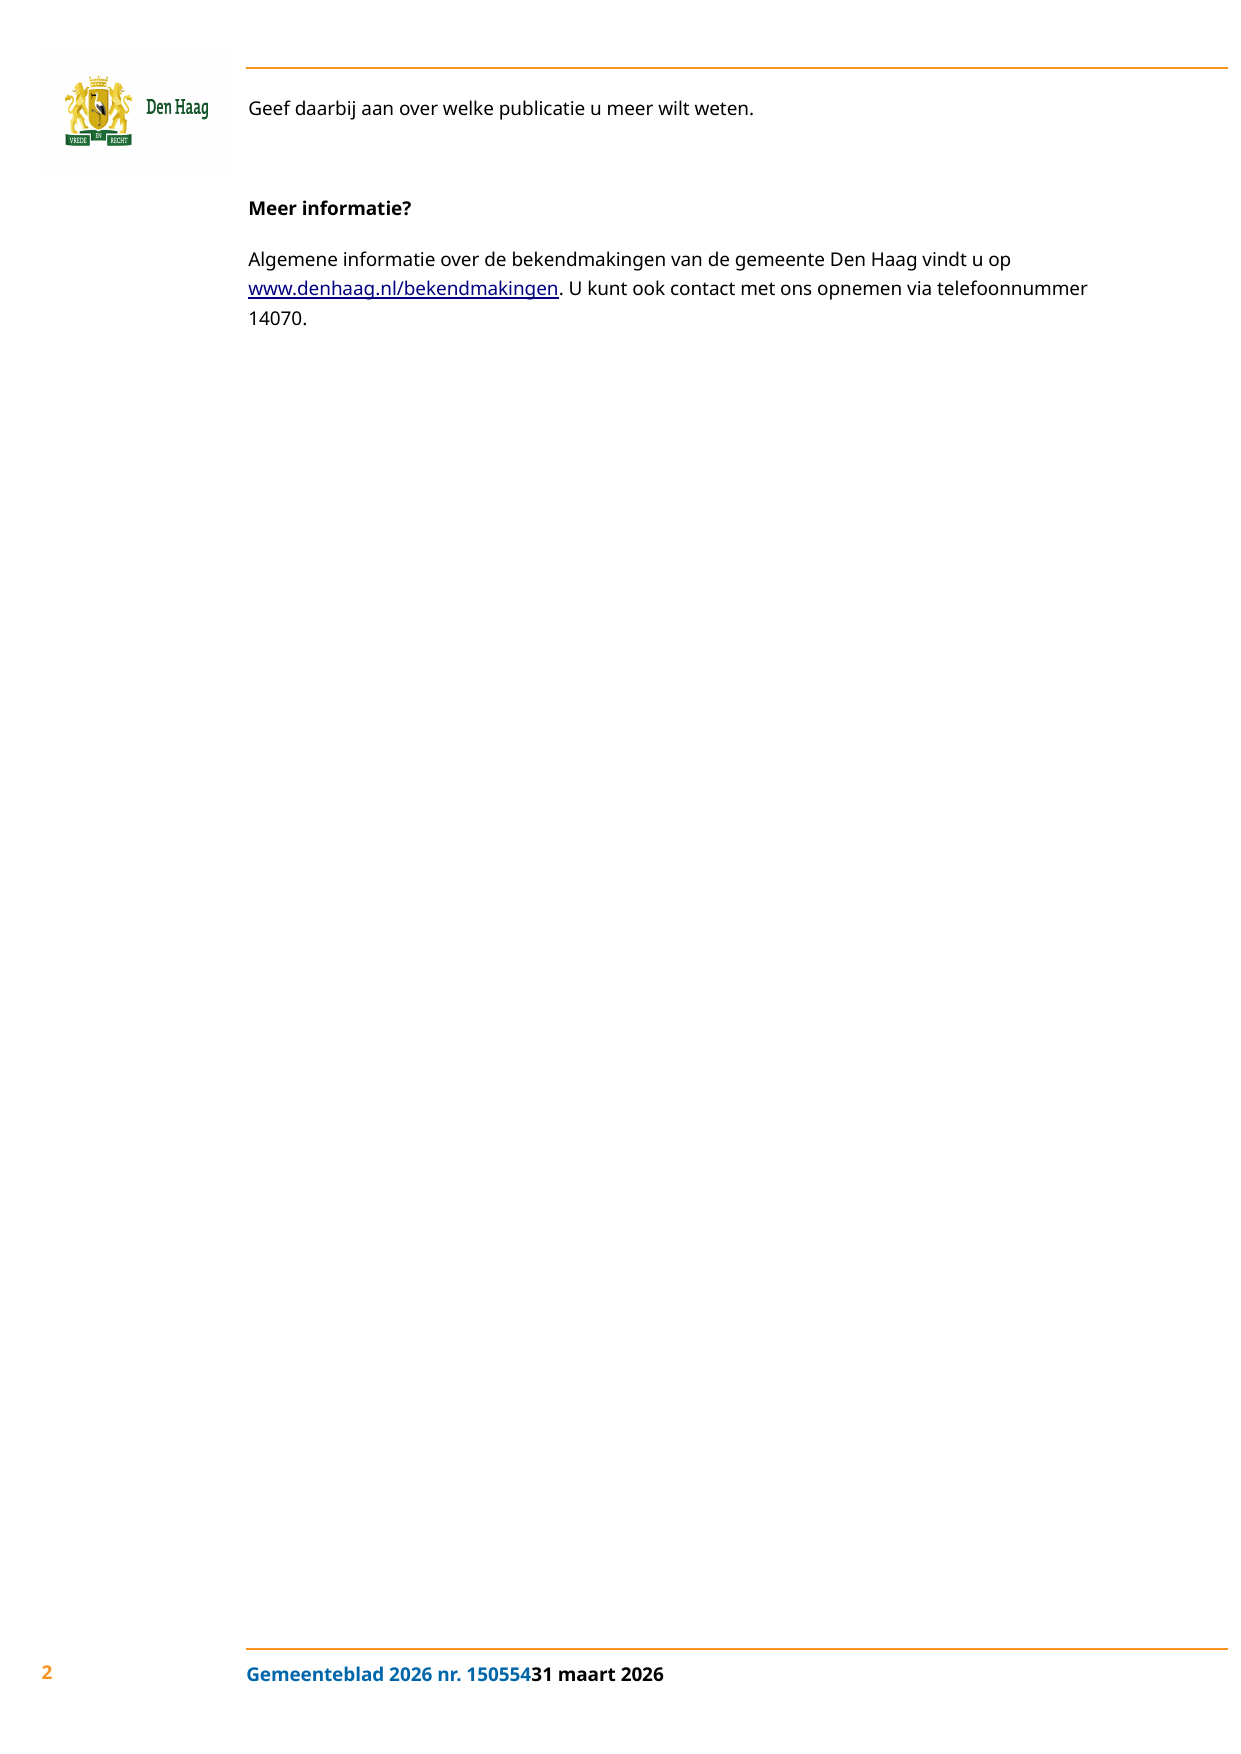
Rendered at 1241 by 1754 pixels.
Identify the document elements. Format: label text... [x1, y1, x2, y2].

text Meer informatie? [248, 196, 1152, 221]
text Geef daarbij aan over welke publicatie u meer wilt weten. [248, 95, 1152, 121]
picture [41, 47, 231, 172]
text Algemene informatie over de bekendmakingen van de gemeente Den Haag vindt u op www.denhaag.nl/bekendmakingen. U kunt ook contact met ons opnemen via telefoonnummer 14070. [248, 246, 1152, 331]
